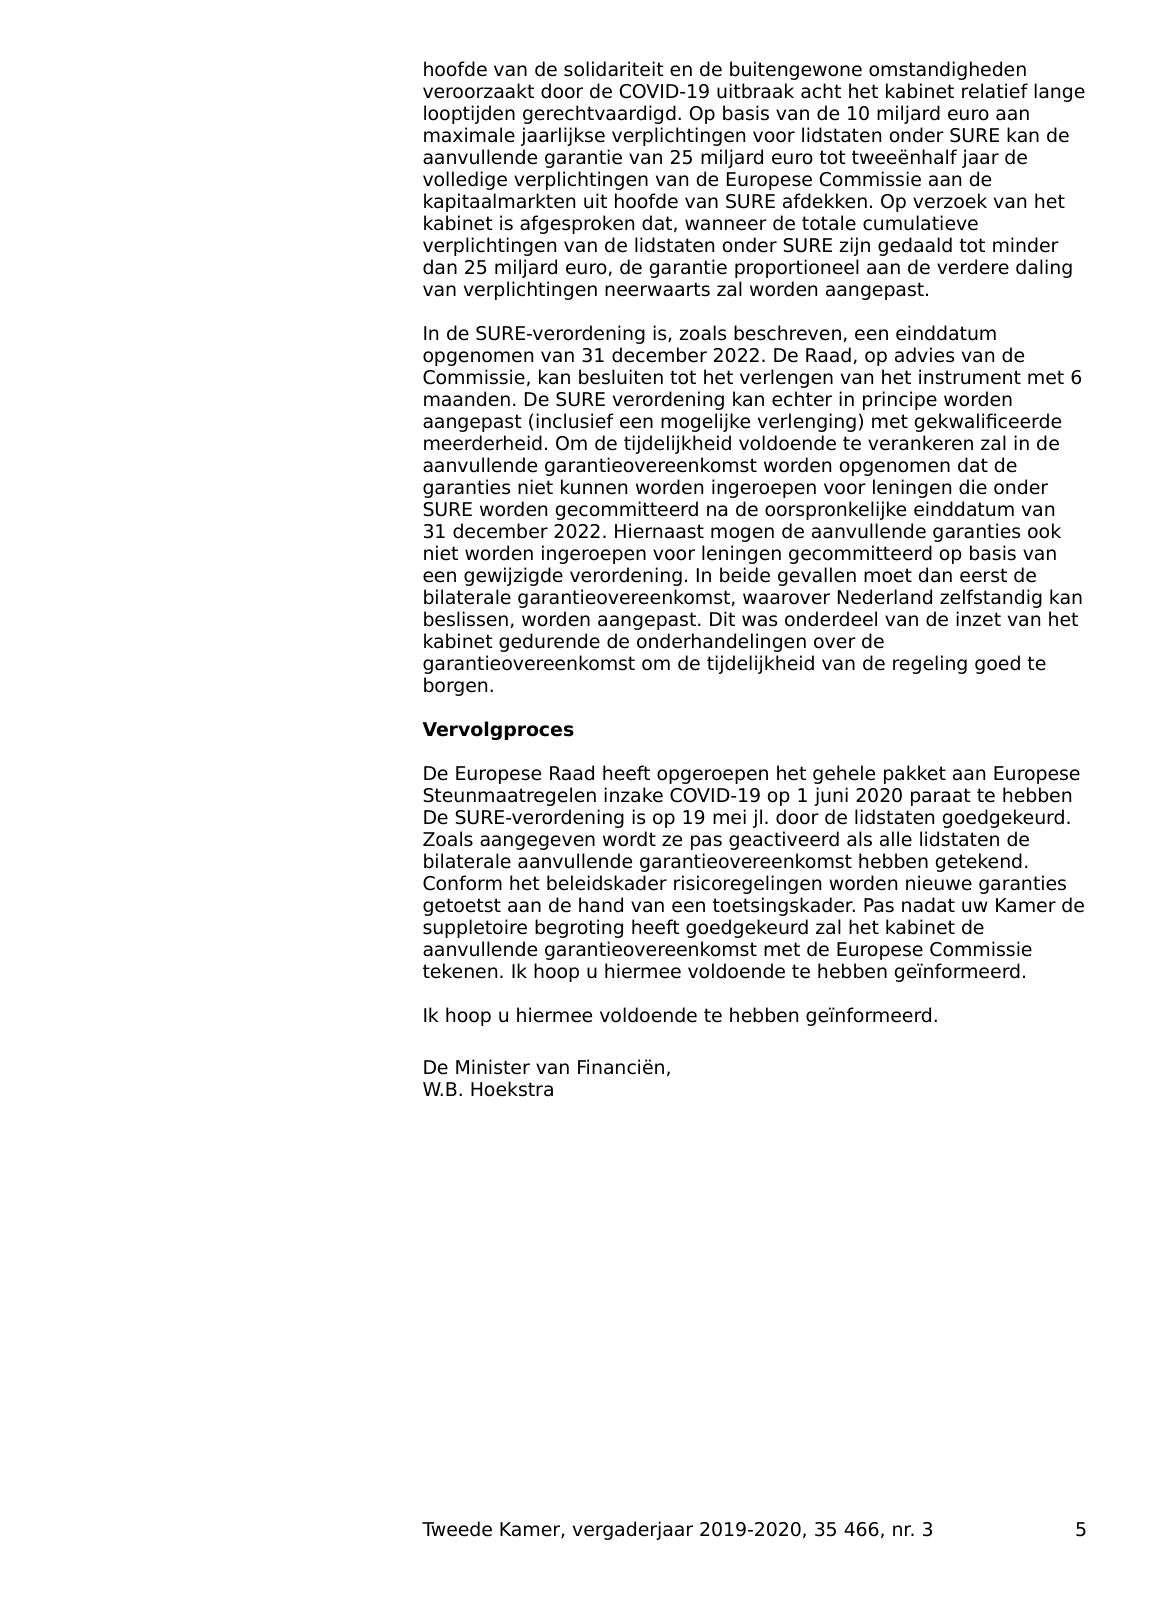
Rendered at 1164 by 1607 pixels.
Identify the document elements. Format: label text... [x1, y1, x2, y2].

subtitle Vervolgproces [422, 719, 1087, 741]
text De Minister van Financiën, W.B. Hoekstra [422, 1057, 1087, 1101]
text De Europese Raad heeft opgeroepen het gehele pakket aan Europese Steunmaatregelen inzake COVID-19 op 1 juni 2020 paraat te hebben De SURE-verordening is op 19 mei jl. door de lidstaten goedgekeurd. Zoals aangegeven wordt ze pas geactiveerd als alle lidstaten de bilaterale aanvullende garantieovereenkomst hebben getekend. Conform het beleidskader risicoregelingen worden nieuwe garanties getoetst aan de hand van een toetsingskader. Pas nadat uw Kamer de suppletoire begroting heeft goedgekeurd zal het kabinet de aanvullende garantieovereenkomst met de Europese Commissie tekenen. Ik hoop u hiermee voldoende te hebben geïnformeerd. [422, 763, 1087, 983]
text Ik hoop u hiermee voldoende te hebben geïnformeerd. [422, 1005, 1087, 1027]
text hoofde van de solidariteit en de buitengewone omstandigheden veroorzaakt door de COVID-19 uitbraak acht het kabinet relatief lange looptijden gerechtvaardigd. Op basis van de 10 miljard euro aan maximale jaarlijkse verplichtingen voor lidstaten onder SURE kan de aanvullende garantie van 25 miljard euro tot tweeënhalf jaar de volledige verplichtingen van de Europese Commissie aan de kapitaalmarkten uit hoofde van SURE afdekken. Op verzoek van het kabinet is afgesproken dat, wanneer de totale cumulatieve verplichtingen van de lidstaten onder SURE zijn gedaald tot minder dan 25 miljard euro, de garantie proportioneel aan de verdere daling van verplichtingen neerwaarts zal worden aangepast. [422, 59, 1087, 301]
text In de SURE-verordening is, zoals beschreven, een einddatum opgenomen van 31 december 2022. De Raad, op advies van de Commissie, kan besluiten tot het verlengen van het instrument met 6 maanden. De SURE verordening kan echter in principe worden aangepast (inclusief een mogelijke verlenging) met gekwalificeerde meerderheid. Om de tijdelijkheid voldoende te verankeren zal in de aanvullende garantieovereenkomst worden opgenomen dat de garanties niet kunnen worden ingeroepen voor leningen die onder SURE worden gecommitteerd na de oorspronkelijke einddatum van 31 december 2022. Hiernaast mogen de aanvullende garanties ook niet worden ingeroepen voor leningen gecommitteerd op basis van een gewijzigde verordening. In beide gevallen moet dan eerst de bilaterale garantieovereenkomst, waarover Nederland zelfstandig kan beslissen, worden aangepast. Dit was onderdeel van de inzet van het kabinet gedurende de onderhandelingen over de garantieovereenkomst om de tijdelijkheid van de regeling goed te borgen. [422, 323, 1087, 697]
